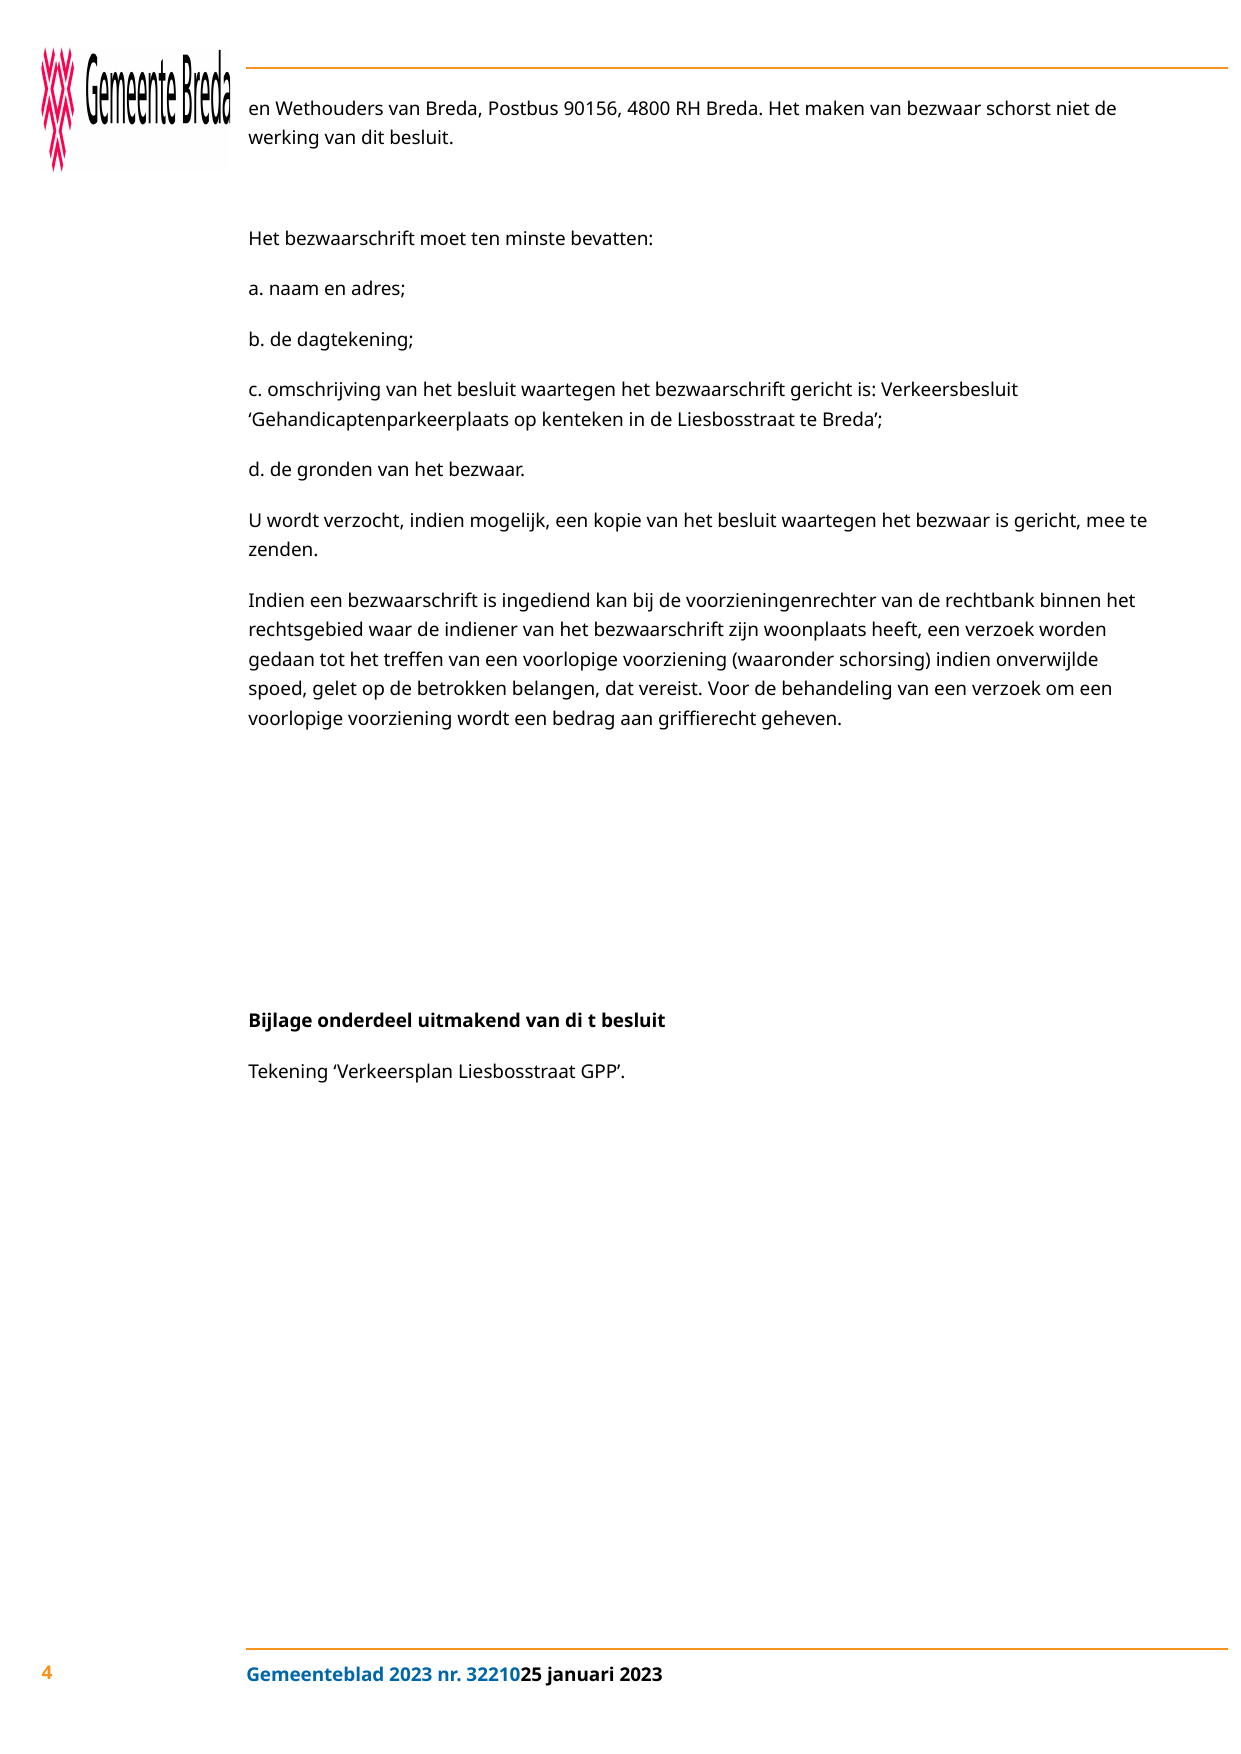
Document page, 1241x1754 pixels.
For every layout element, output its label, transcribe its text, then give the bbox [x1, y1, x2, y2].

picture [41, 47, 231, 172]
text Tekening ‘Verkeersplan Liesbosstraat GPP’. [248, 1058, 1152, 1084]
text d. de gronden van het bezwaar. [248, 456, 1152, 482]
text Indien een bezwaarschrift is ingediend kan bij de voorzieningenrechter van de rechtbank binnen het rechtsgebied waar de indiener van het bezwaarschrift zijn woonplaats heeft, een verzoek worden gedaan tot het treffen van een voorlopige voorziening (waaronder schorsing) indien onverwijlde spoed, gelet op de betrokken belangen, dat vereist. Voor de behandeling van een verzoek om een voorlopige voorziening wordt een bedrag aan griffierecht geheven. [248, 587, 1152, 731]
text Bijlage onderdeel uitmakend van di t besluit [248, 1008, 1152, 1033]
text U wordt verzocht, indien mogelijk, een kopie van het besluit waartegen het bezwaar is gericht, mee te zenden. [248, 507, 1152, 562]
text b. de dagtekening; [248, 326, 1152, 352]
text a. naam en adres; [248, 276, 1152, 301]
text Het bezwaarschrift moet ten minste bevatten: [248, 225, 1152, 251]
text c. omschrijving van het besluit waartegen het bezwaarschrift gericht is: Verkeersbesluit ‘Gehandicaptenparkeerplaats op kenteken in de Liesbosstraat te Breda’; [248, 376, 1152, 432]
text en Wethouders van Breda, Postbus 90156, 4800 RH Breda. Het maken van bezwaar schorst niet de werking van dit besluit. [248, 95, 1152, 150]
